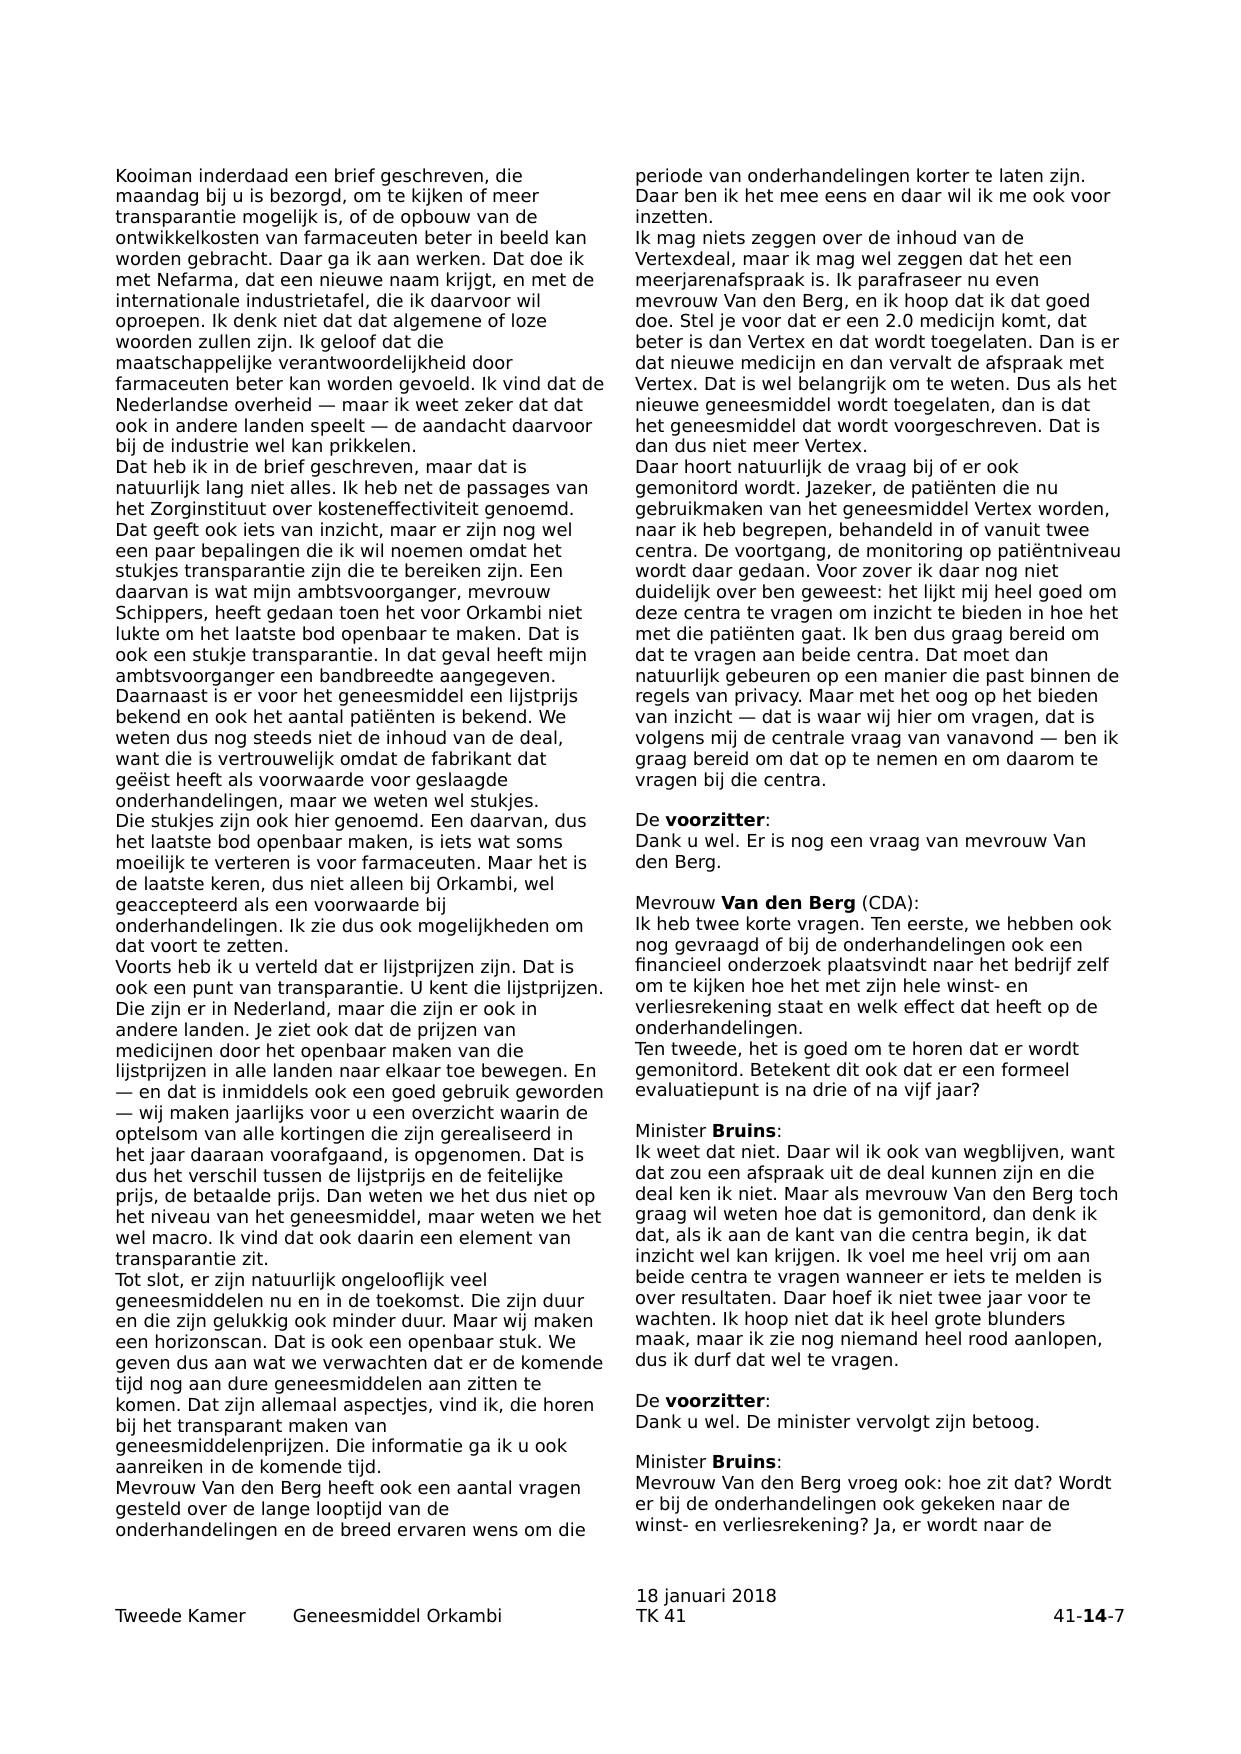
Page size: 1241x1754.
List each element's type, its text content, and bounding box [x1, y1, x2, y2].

text Tot slot, er zijn natuurlijk ongelooflijk veel geneesmiddelen nu en in de toekomst. Die zijn duur en die zijn gelukkig ook minder duur. Maar wij maken een horizonscan. Dat is ook een openbaar stuk. We geven dus aan wat we verwachten dat er de komende tijd nog aan dure geneesmiddelen aan zitten te komen. Dat zijn allemaal aspectjes, vind ik, die horen bij het transparant maken van geneesmiddelenprijzen. Die informatie ga ik u ook aanreiken in de komende tijd. [115, 1269, 605, 1478]
text periode van onderhandelingen korter te laten zijn. Daar ben ik het mee eens en daar wil ik me ook voor inzetten. [635, 165, 1125, 228]
text Mevrouw Van den Berg vroeg ook: hoe zit dat? Wordt er bij de onderhandelingen ook gekeken naar de winst- en verliesrekening? Ja, er wordt naar de [635, 1473, 1125, 1536]
text Ten tweede, het is goed om te horen dat er wordt gemonitord. Betekent dit ook dat er een formeel evaluatiepunt is na drie of na vijf jaar? [635, 1038, 1125, 1101]
text Dat heb ik in de brief geschreven, maar dat is natuurlijk lang niet alles. Ik heb net de passages van het Zorginstituut over kosteneffectiviteit genoemd. Dat geeft ook iets van inzicht, maar er zijn nog wel een paar bepalingen die ik wil noemen omdat het stukjes transparantie zijn die te bereiken zijn. Een daarvan is wat mijn ambtsvoorganger, mevrouw Schippers, heeft gedaan toen het voor Orkambi niet lukte om het laatste bod openbaar te maken. Dat is ook een stukje transparantie. In dat geval heeft mijn ambtsvoorganger een bandbreedte aangegeven. Daarnaast is er voor het geneesmiddel een lijstprijs bekend en ook het aantal patiënten is bekend. We weten dus nog steeds niet de inhoud van de deal, want die is vertrouwelijk omdat de fabrikant dat geëist heeft als voorwaarde voor geslaagde onderhandelingen, maar we weten wel stukjes. [115, 457, 605, 811]
text Ik mag niets zeggen over de inhoud van de Vertexdeal, maar ik mag wel zeggen dat het een meerjarenafspraak is. Ik parafraseer nu even mevrouw Van den Berg, en ik hoop dat ik dat goed doe. Stel je voor dat er een 2.0 medicijn komt, dat beter is dan Vertex en dat wordt toegelaten. Dan is er dat nieuwe medicijn en dan vervalt de afspraak met Vertex. Dat is wel belangrijk om te weten. Dus als het nieuwe geneesmiddel wordt toegelaten, dan is dat het geneesmiddel dat wordt voorgeschreven. Dat is dan dus niet meer Vertex. [635, 228, 1125, 457]
text Die stukjes zijn ook hier genoemd. Een daarvan, dus het laatste bod openbaar maken, is iets wat soms moeilijk te verteren is voor farmaceuten. Maar het is de laatste keren, dus niet alleen bij Orkambi, wel geaccepteerd als een voorwaarde bij onderhandelingen. Ik zie dus ook mogelijkheden om dat voort te zetten. [115, 811, 605, 957]
text Minister Bruins: [635, 1121, 1125, 1142]
text Ik weet dat niet. Daar wil ik ook van wegblijven, want dat zou een afspraak uit de deal kunnen zijn en die deal ken ik niet. Maar als mevrouw Van den Berg toch graag wil weten hoe dat is gemonitord, dan denk ik dat, als ik aan de kant van die centra begin, ik dat inzicht wel kan krijgen. Ik voel me heel vrij om aan beide centra te vragen wanneer er iets te melden is over resultaten. Daar hoef ik niet twee jaar voor te wachten. Ik hoop niet dat ik heel grote blunders maak, maar ik zie nog niemand heel rood aanlopen, dus ik durf dat wel te vragen. [635, 1142, 1125, 1371]
text Dank u wel. Er is nog een vraag van mevrouw Van den Berg. [635, 831, 1125, 873]
text Mevrouw Van den Berg heeft ook een aantal vragen gesteld over de lange looptijd van de onderhandelingen en de breed ervaren wens om die [115, 1478, 605, 1540]
text Dank u wel. De minister vervolgt zijn betoog. [635, 1412, 1125, 1432]
text Voorts heb ik u verteld dat er lijstprijzen zijn. Dat is ook een punt van transparantie. U kent die lijstprijzen. Die zijn er in Nederland, maar die zijn er ook in andere landen. Je ziet ook dat de prijzen van medicijnen door het openbaar maken van die lijstprijzen in alle landen naar elkaar toe bewegen. En — en dat is inmiddels ook een goed gebruik geworden — wij maken jaarlijks voor u een overzicht waarin de optelsom van alle kortingen die zijn gerealiseerd in het jaar daaraan voorafgaand, is opgenomen. Dat is dus het verschil tussen de lijstprijs en de feitelijke prijs, de betaalde prijs. Dan weten we het dus niet op het niveau van het geneesmiddel, maar weten we het wel macro. Ik vind dat ook daarin een element van transparantie zit. [115, 957, 605, 1269]
text De voorzitter: [635, 810, 1125, 831]
text Ik heb twee korte vragen. Ten eerste, we hebben ook nog gevraagd of bij de onderhandelingen ook een financieel onderzoek plaatsvindt naar het bedrijf zelf om te kijken hoe het met zijn hele winst- en verliesrekening staat en welk effect dat heeft op de onderhandelingen. [635, 913, 1125, 1038]
text De voorzitter: [635, 1391, 1125, 1412]
text Daar hoort natuurlijk de vraag bij of er ook gemonitord wordt. Jazeker, de patiënten die nu gebruikmaken van het geneesmiddel Vertex worden, naar ik heb begrepen, behandeld in of vanuit twee centra. De voortgang, de monitoring op patiëntniveau wordt daar gedaan. Voor zover ik daar nog niet duidelijk over ben geweest: het lijkt mij heel goed om deze centra te vragen om inzicht te bieden in hoe het met die patiënten gaat. Ik ben dus graag bereid om dat te vragen aan beide centra. Dat moet dan natuurlijk gebeuren op een manier die past binnen de regels van privacy. Maar met het oog op het bieden van inzicht — dat is waar wij hier om vragen, dat is volgens mij de centrale vraag van vanavond — ben ik graag bereid om dat op te nemen en om daarom te vragen bij die centra. [635, 457, 1125, 790]
text Kooiman inderdaad een brief geschreven, die maandag bij u is bezorgd, om te kijken of meer transparantie mogelijk is, of de opbouw van de ontwikkelkosten van farmaceuten beter in beeld kan worden gebracht. Daar ga ik aan werken. Dat doe ik met Nefarma, dat een nieuwe naam krijgt, en met de internationale industrietafel, die ik daarvoor wil oproepen. Ik denk niet dat dat algemene of loze woorden zullen zijn. Ik geloof dat die maatschappelijke verantwoordelijkheid door farmaceuten beter kan worden gevoeld. Ik vind dat de Nederlandse overheid — maar ik weet zeker dat dat ook in andere landen speelt — de aandacht daarvoor bij de industrie wel kan prikkelen. [115, 165, 605, 457]
text Mevrouw Van den Berg (CDA): [635, 893, 1125, 913]
text Minister Bruins: [635, 1452, 1125, 1473]
